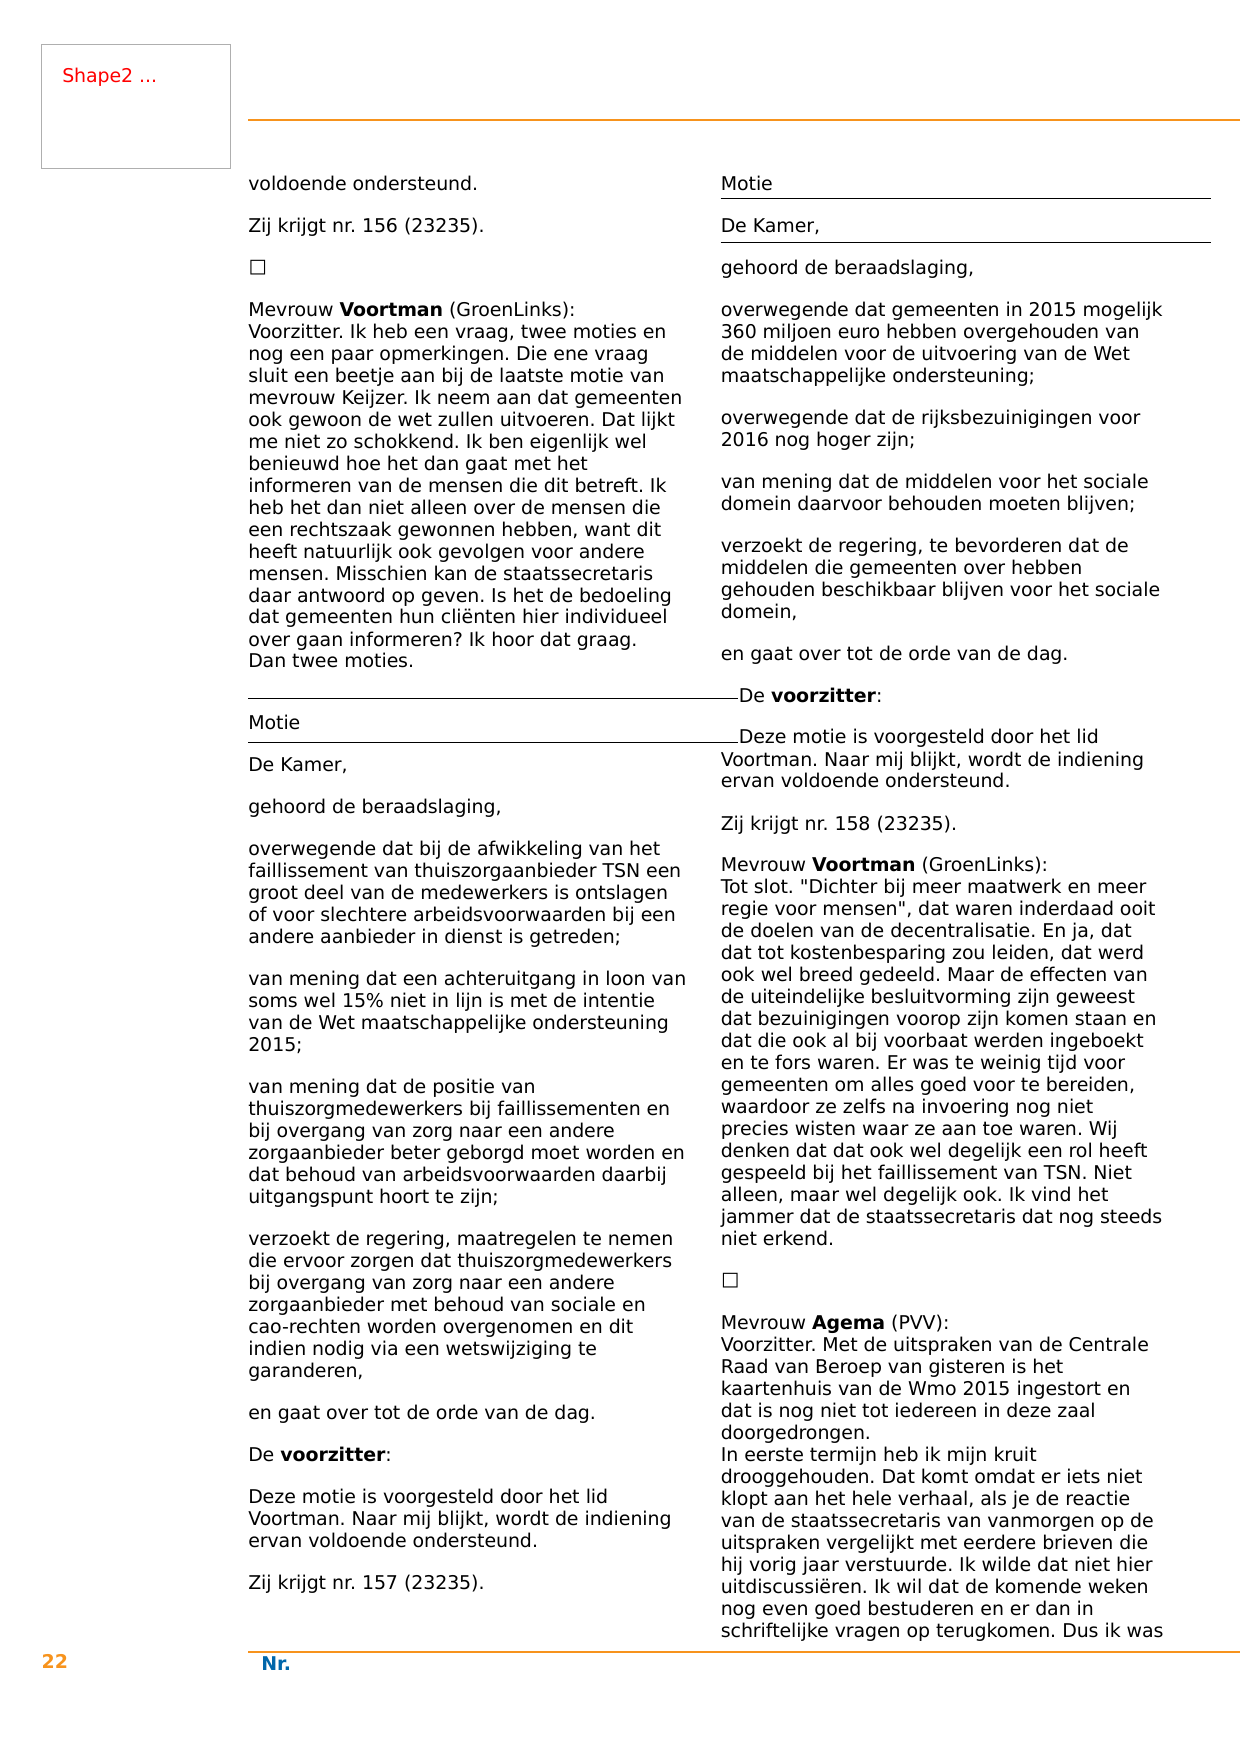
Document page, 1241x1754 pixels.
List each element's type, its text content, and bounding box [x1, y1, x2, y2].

text Zij krijgt nr. 157 (23235). [248, 1572, 691, 1594]
text ⬜ [248, 257, 691, 279]
text overwegende dat gemeenten in 2015 mogelijk 360 miljoen euro hebben overgehouden van de middelen voor de uitvoering van de Wet maatschappelijke ondersteuning; [721, 299, 1163, 387]
text verzoekt de regering, te bevorderen dat de middelen die gemeenten over hebben gehouden beschikbaar blijven voor het sociale domein, [721, 534, 1163, 622]
text Deze motie is voorgesteld door het lid Voortman. Naar mij blijkt, wordt de indiening ervan voldoende ondersteund. [248, 1486, 691, 1552]
text De voorzitter: [721, 684, 1163, 706]
text De Kamer, [721, 215, 1163, 237]
text Voorzitter. Ik heb een vraag, twee moties en nog een paar opmerkingen. Die ene vraag sluit een beetje aan bij de laatste motie van mevrouw Keijzer. Ik neem aan dat gemeenten ook gewoon de wet zullen uitvoeren. Dat lijkt me niet zo schokkend. Ik ben eigenlijk wel benieuwd hoe het dan gaat met het informeren van de mensen die dit betreft. Ik heb het dan niet alleen over de mensen die een rechtszaak gewonnen hebben, want dit heeft natuurlijk ook gevolgen voor andere mensen. Misschien kan de staatssecretaris daar antwoord op geven. Is het de bedoeling dat gemeenten hun cliënten hier individueel over gaan informeren? Ik hoor dat graag. [248, 321, 691, 650]
text In eerste termijn heb ik mijn kruit drooggehouden. Dat komt omdat er iets niet klopt aan het hele verhaal, als je de reactie van de staatssecretaris van vanmorgen op de uitspraken vergelijkt met eerdere brieven die hij vorig jaar verstuurde. Ik wilde dat niet hier uitdiscussiëren. Ik wil dat de komende weken nog even goed bestuderen en er dan in schriftelijke vragen op terugkomen. Dus ik was [721, 1444, 1163, 1642]
text ⬜ [721, 1270, 1163, 1292]
text van mening dat de middelen voor het sociale domein daarvoor behouden moeten blijven; [721, 471, 1163, 514]
text De Kamer, [248, 754, 691, 776]
text gehoord de beraadslaging, [721, 257, 1163, 279]
text overwegende dat de rijksbezuinigingen voor 2016 nog hoger zijn; [721, 407, 1163, 451]
text Mevrouw Voortman (GroenLinks): [248, 299, 691, 321]
text en gaat over tot de orde van de dag. [248, 1402, 691, 1424]
text en gaat over tot de orde van de dag. [721, 642, 1163, 664]
text Mevrouw Agema (PVV): [721, 1312, 1163, 1334]
text van mening dat de positie van thuiszorgmedewerkers bij faillissementen en bij overgang van zorg naar een andere zorgaanbieder beter geborgd moet worden en dat behoud van arbeidsvoorwaarden daarbij uitgangspunt hoort te zijn; [248, 1076, 691, 1208]
text gehoord de beraadslaging, [248, 796, 691, 818]
text De voorzitter: [248, 1444, 691, 1466]
text Tot slot. "Dichter bij meer maatwerk en meer regie voor mensen", dat waren inderdaad ooit de doelen van de decentralisatie. En ja, dat dat tot kostenbesparing zou leiden, dat werd ook wel breed gedeeld. Maar de effecten van de uiteindelijke besluitvorming zijn geweest dat bezuinigingen voorop zijn komen staan en dat die ook al bij voorbaat werden ingeboekt en te fors waren. Er was te weinig tijd voor gemeenten om alles goed voor te bereiden, waardoor ze zelfs na invoering nog niet precies wisten waar ze aan toe waren. Wij denken dat dat ook wel degelijk een rol heeft gespeeld bij het faillissement van TSN. Niet alleen, maar wel degelijk ook. Ik vind het jammer dat de staatssecretaris dat nog steeds niet erkend. [721, 876, 1163, 1250]
text voldoende ondersteund. [248, 173, 691, 195]
text Voorzitter. Met de uitspraken van de Centrale Raad van Beroep van gisteren is het kaartenhuis van de Wmo 2015 ingestort en dat is nog niet tot iedereen in deze zaal doorgedrongen. [721, 1334, 1163, 1444]
text Deze motie is voorgesteld door het lid Voortman. Naar mij blijkt, wordt de indiening ervan voldoende ondersteund. [721, 726, 1163, 792]
text van mening dat een achteruitgang in loon van soms wel 15% niet in lijn is met de intentie van de Wet maatschappelijke ondersteuning 2015; [248, 968, 691, 1056]
text Dan twee moties. [248, 650, 691, 672]
text overwegende dat bij de afwikkeling van het faillissement van thuiszorgaanbieder TSN een groot deel van de medewerkers is ontslagen of voor slechtere arbeidsvoorwaarden bij een andere aanbieder in dienst is getreden; [248, 838, 691, 948]
text Mevrouw Voortman (GroenLinks): [721, 854, 1163, 876]
text verzoekt de regering, maatregelen te nemen die ervoor zorgen dat thuiszorgmedewerkers bij overgang van zorg naar een andere zorgaanbieder met behoud van sociale en cao-rechten worden overgenomen en dit indien nodig via een wetswijziging te garanderen, [248, 1228, 691, 1382]
text Motie [248, 712, 691, 734]
text Zij krijgt nr. 156 (23235). [248, 215, 691, 237]
text Motie [721, 173, 1163, 195]
text Zij krijgt nr. 158 (23235). [721, 812, 1163, 834]
